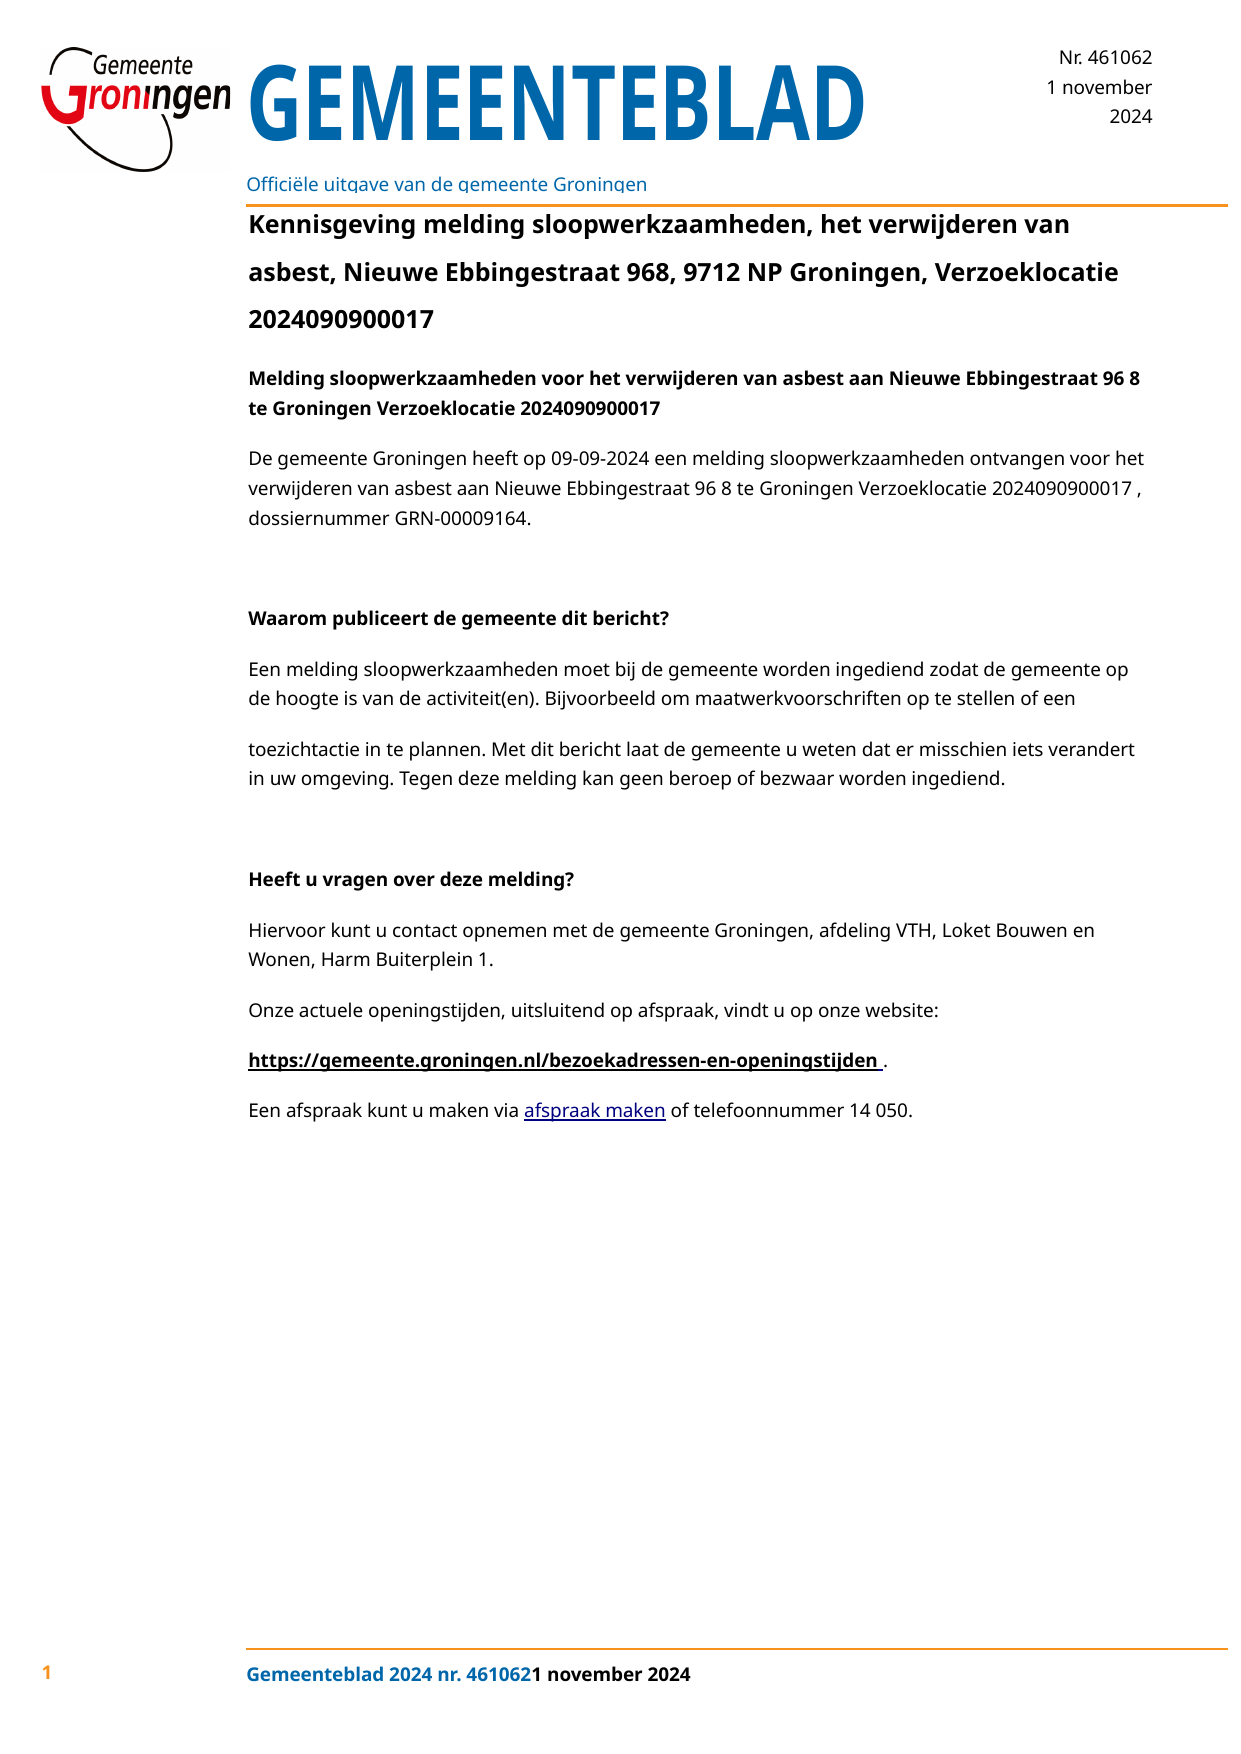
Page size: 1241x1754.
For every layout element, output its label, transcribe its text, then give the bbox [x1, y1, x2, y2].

text Een afspraak kunt u maken via afspraak maken of telefoonnummer 14 050. [248, 1098, 1152, 1123]
text De gemeente Groningen heeft op 09-09-2024 een melding sloopwerkzaamheden ontvangen voor het verwijderen van asbest aan Nieuwe Ebbingestraat 96 8 te Groningen Verzoeklocatie 2024090900017 , dossiernummer GRN-00009164. [248, 446, 1152, 530]
picture [41, 47, 231, 172]
text https://gemeente.groningen.nl/bezoekadressen-en-openingstijden . [248, 1047, 1152, 1073]
text Een melding sloopwerkzaamheden moet bij de gemeente worden ingediend zodat de gemeente op de hoogte is van de activiteit(en). Bijvoorbeeld om maatwerkvoorschriften op te stellen of een [248, 656, 1152, 711]
text Onze actuele openingstijden, uitsluitend op afspraak, vindt u op onze website: [248, 997, 1152, 1022]
text Heeft u vragen over deze melding? [248, 866, 1152, 892]
text toezichtactie in te plannen. Met dit bericht laat de gemeente u weten dat er misschien iets verandert in uw omgeving. Tegen deze melding kan geen beroep of bezwaar worden ingediend. [248, 736, 1152, 791]
text Melding sloopwerkzaamheden voor het verwijderen van asbest aan Nieuwe Ebbingestraat 96 8 te Groningen Verzoeklocatie 2024090900017 [248, 366, 1152, 421]
text Waarom publiceert de gemeente dit bericht? [248, 606, 1152, 631]
text Kennisgeving melding sloopwerkzaamheden, het verwijderen van asbest, Nieuwe Ebbingestraat 968, 9712 NP Groningen, Verzoeklocatie 2024090900017 [248, 207, 1152, 336]
text Hiervoor kunt u contact opnemen met de gemeente Groningen, afdeling VTH, Loket Bouwen en Wonen, Harm Buiterplein 1. [248, 917, 1152, 972]
